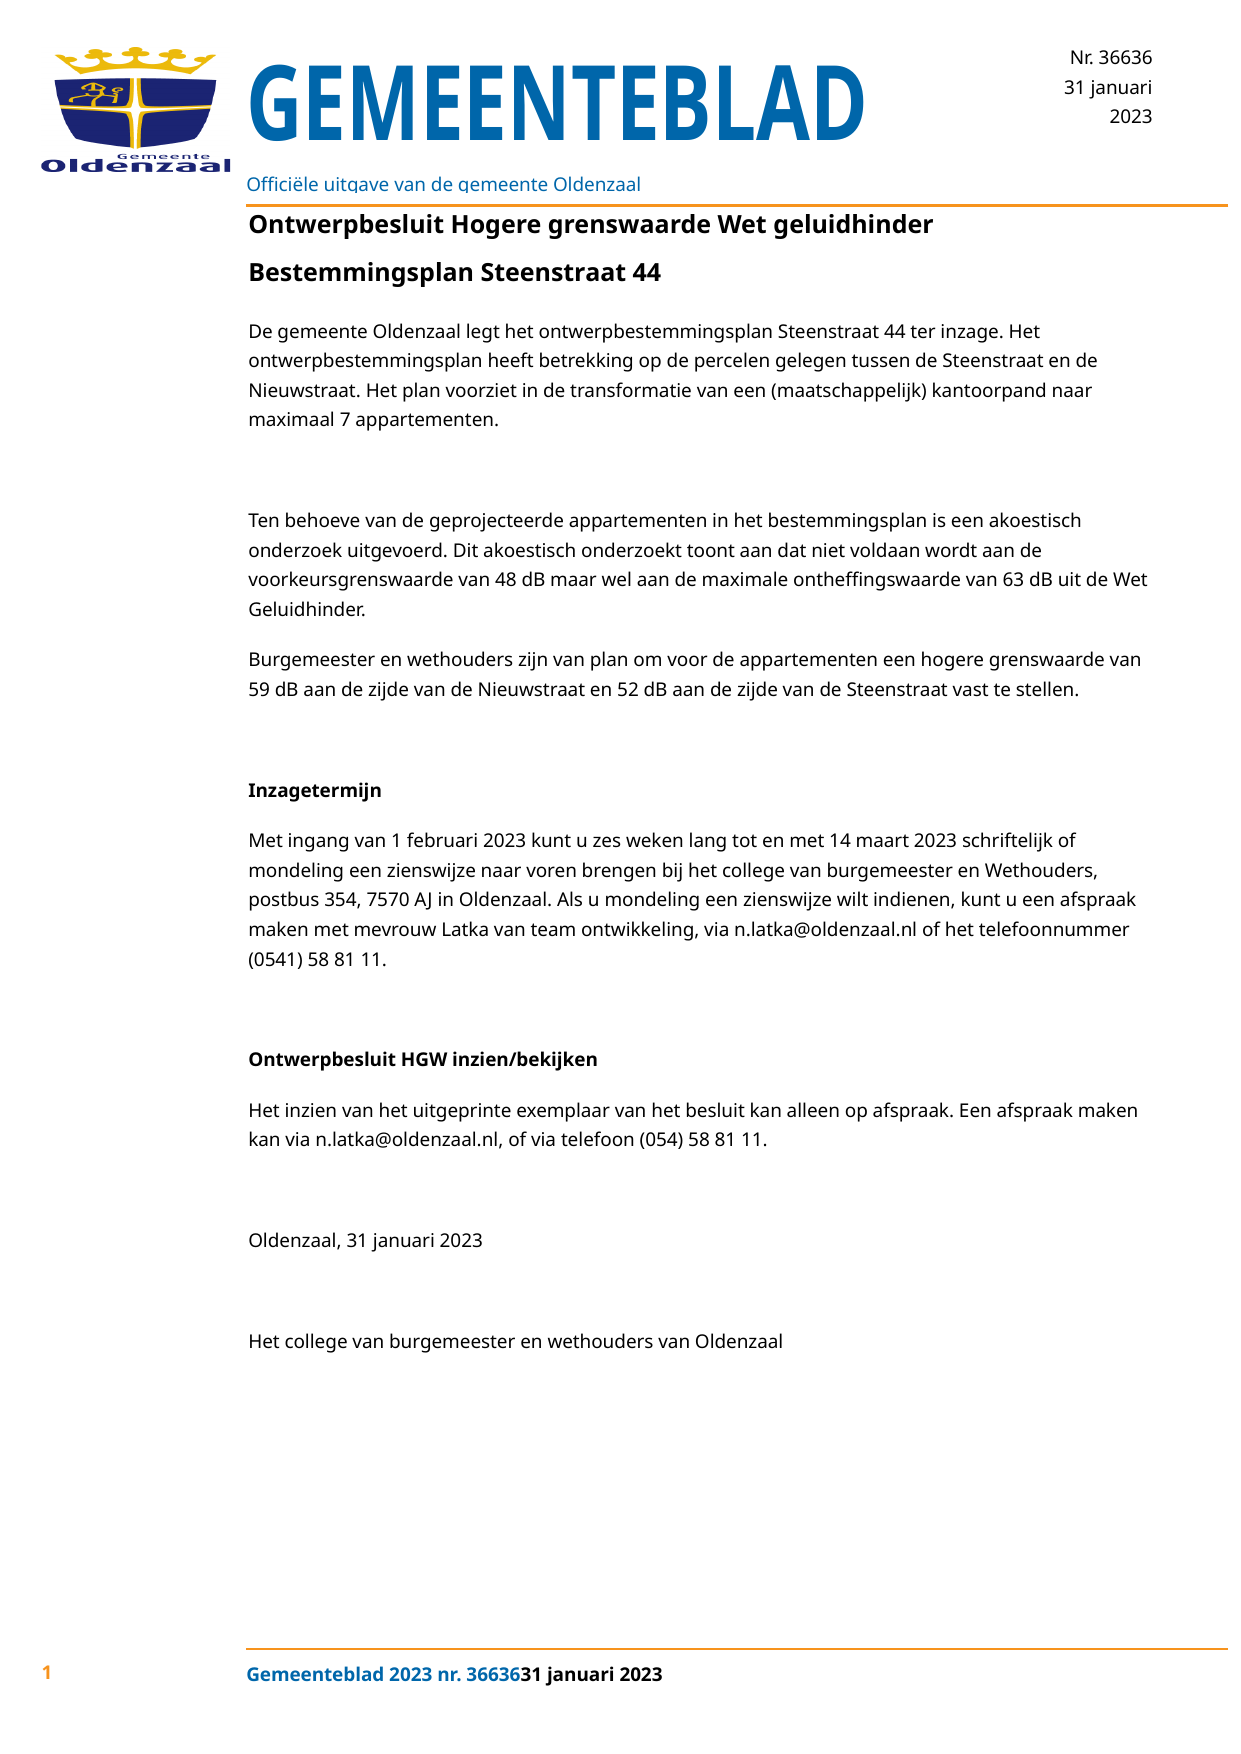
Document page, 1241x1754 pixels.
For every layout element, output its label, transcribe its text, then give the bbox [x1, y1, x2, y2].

text Het college van burgemeester en wethouders van Oldenzaal [248, 1328, 1152, 1354]
text Ten behoeve van de geprojecteerde appartementen in het bestemmingsplan is een akoestisch onderzoek uitgevoerd. Dit akoestisch onderzoekt toont aan dat niet voldaan wordt aan de voorkeursgrenswaarde van 48 dB maar wel aan de maximale ontheffingswaarde van 63 dB uit de Wet Geluidhinder. [248, 507, 1152, 622]
text Burgemeester en wethouders zijn van plan om voor de appartementen een hogere grenswaarde van 59 dB aan de zijde van de Nieuwstraat en 52 dB aan de zijde van de Steenstraat vast te stellen. [248, 647, 1152, 702]
text Oldenzaal, 31 januari 2023 [248, 1227, 1152, 1253]
text Het inzien van het uitgeprinte exemplaar van het besluit kan alleen op afspraak. Een afspraak maken kan via n.latka@oldenzaal.nl, of via telefoon (054) 58 81 11. [248, 1097, 1152, 1152]
text Met ingang van 1 februari 2023 kunt u zes weken lang tot en met 14 maart 2023 schriftelijk of mondeling een zienswijze naar voren brengen bij het college van burgemeester en Wethouders, postbus 354, 7570 AJ in Oldenzaal. Als u mondeling een zienswijze wilt indienen, kunt u een afspraak maken met mevrouw Latka van team ontwikkeling, via n.latka@oldenzaal.nl of het telefoonnummer (0541) 58 81 11. [248, 827, 1152, 972]
text De gemeente Oldenzaal legt het ontwerpbestemmingsplan Steenstraat 44 ter inzage. Het ontwerpbestemmingsplan heeft betrekking op de percelen gelegen tussen de Steenstraat en de Nieuwstraat. Het plan voorziet in de transformatie van een (maatschappelijk) kantoorpand naar maximaal 7 appartementen. [248, 318, 1152, 432]
picture [41, 47, 231, 172]
text Ontwerpbesluit HGW inzien/bekijken [248, 1047, 1152, 1072]
text Ontwerpbesluit Hogere grenswaarde Wet geluidhinder Bestemmingsplan Steenstraat 44 [248, 207, 1152, 288]
text Inzagetermijn [248, 777, 1152, 803]
